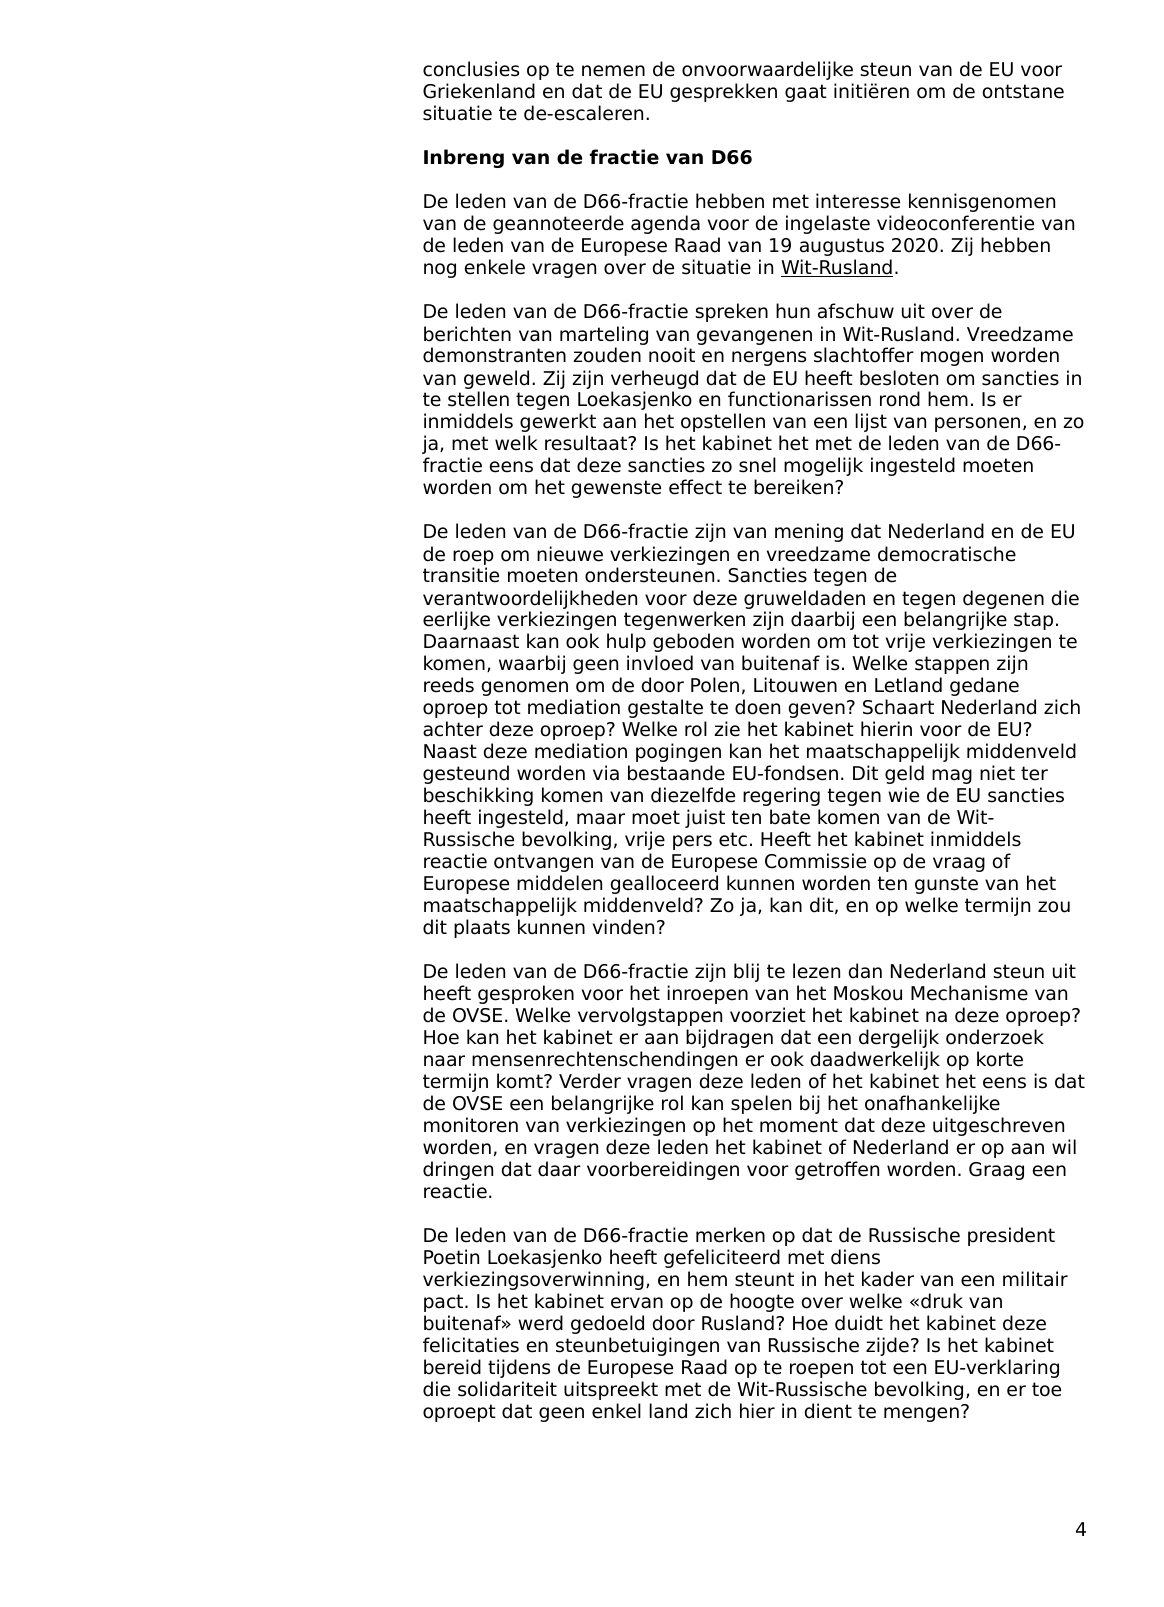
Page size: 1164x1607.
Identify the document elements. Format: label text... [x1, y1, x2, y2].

text conclusies op te nemen de onvoorwaardelijke steun van de EU voor Griekenland en dat de EU gesprekken gaat initiëren om de ontstane situatie te de-escaleren. [422, 59, 1087, 125]
text De leden van de D66-fractie hebben met interesse kennisgenomen van de geannoteerde agenda voor de ingelaste videoconferentie van de leden van de Europese Raad van 19 augustus 2020. Zij hebben nog enkele vragen over de situatie in Wit-Rusland. [422, 191, 1087, 279]
text De leden van de D66-fractie spreken hun afschuw uit over de berichten van marteling van gevangenen in Wit-Rusland. Vreedzame demonstranten zouden nooit en nergens slachtoffer mogen worden van geweld. Zij zijn verheugd dat de EU heeft besloten om sancties in te stellen tegen Loekasjenko en functionarissen rond hem. Is er inmiddels gewerkt aan het opstellen van een lijst van personen, en zo ja, met welk resultaat? Is het kabinet het met de leden van de D66-fractie eens dat deze sancties zo snel mogelijk ingesteld moeten worden om het gewenste effect te bereiken? [422, 301, 1087, 499]
subtitle Inbreng van de fractie van D66 [422, 147, 1087, 169]
text De leden van de D66-fractie zijn blij te lezen dan Nederland steun uit heeft gesproken voor het inroepen van het Moskou Mechanisme van de OVSE. Welke vervolgstappen voorziet het kabinet na deze oproep? Hoe kan het kabinet er aan bijdragen dat een dergelijk onderzoek naar mensenrechtenschendingen er ook daadwerkelijk op korte termijn komt? Verder vragen deze leden of het kabinet het eens is dat de OVSE een belangrijke rol kan spelen bij het onafhankelijke monitoren van verkiezingen op het moment dat deze uitgeschreven worden, en vragen deze leden het kabinet of Nederland er op aan wil dringen dat daar voorbereidingen voor getroffen worden. Graag een reactie. [422, 961, 1087, 1203]
text De leden van de D66-fractie zijn van mening dat Nederland en de EU de roep om nieuwe verkiezingen en vreedzame democratische transitie moeten ondersteunen. Sancties tegen de verantwoordelijkheden voor deze gruweldaden en tegen degenen die eerlijke verkiezingen tegenwerken zijn daarbij een belangrijke stap. Daarnaast kan ook hulp geboden worden om tot vrije verkiezingen te komen, waarbij geen invloed van buitenaf is. Welke stappen zijn reeds genomen om de door Polen, Litouwen en Letland gedane oproep tot mediation gestalte te doen geven? Schaart Nederland zich achter deze oproep? Welke rol zie het kabinet hierin voor de EU? Naast deze mediation pogingen kan het maatschappelijk middenveld gesteund worden via bestaande EU-fondsen. Dit geld mag niet ter beschikking komen van diezelfde regering tegen wie de EU sancties heeft ingesteld, maar moet juist ten bate komen van de Wit-Russische bevolking, vrije pers etc. Heeft het kabinet inmiddels reactie ontvangen van de Europese Commissie op de vraag of Europese middelen gealloceerd kunnen worden ten gunste van het maatschappelijk middenveld? Zo ja, kan dit, en op welke termijn zou dit plaats kunnen vinden? [422, 521, 1087, 939]
text De leden van de D66-fractie merken op dat de Russische president Poetin Loekasjenko heeft gefeliciteerd met diens verkiezingsoverwinning, en hem steunt in het kader van een militair pact. Is het kabinet ervan op de hoogte over welke «druk van buitenaf» werd gedoeld door Rusland? Hoe duidt het kabinet deze felicitaties en steunbetuigingen van Russische zijde? Is het kabinet bereid tijdens de Europese Raad op te roepen tot een EU-verklaring die solidariteit uitspreekt met de Wit-Russische bevolking, en er toe oproept dat geen enkel land zich hier in dient te mengen? [422, 1225, 1087, 1423]
